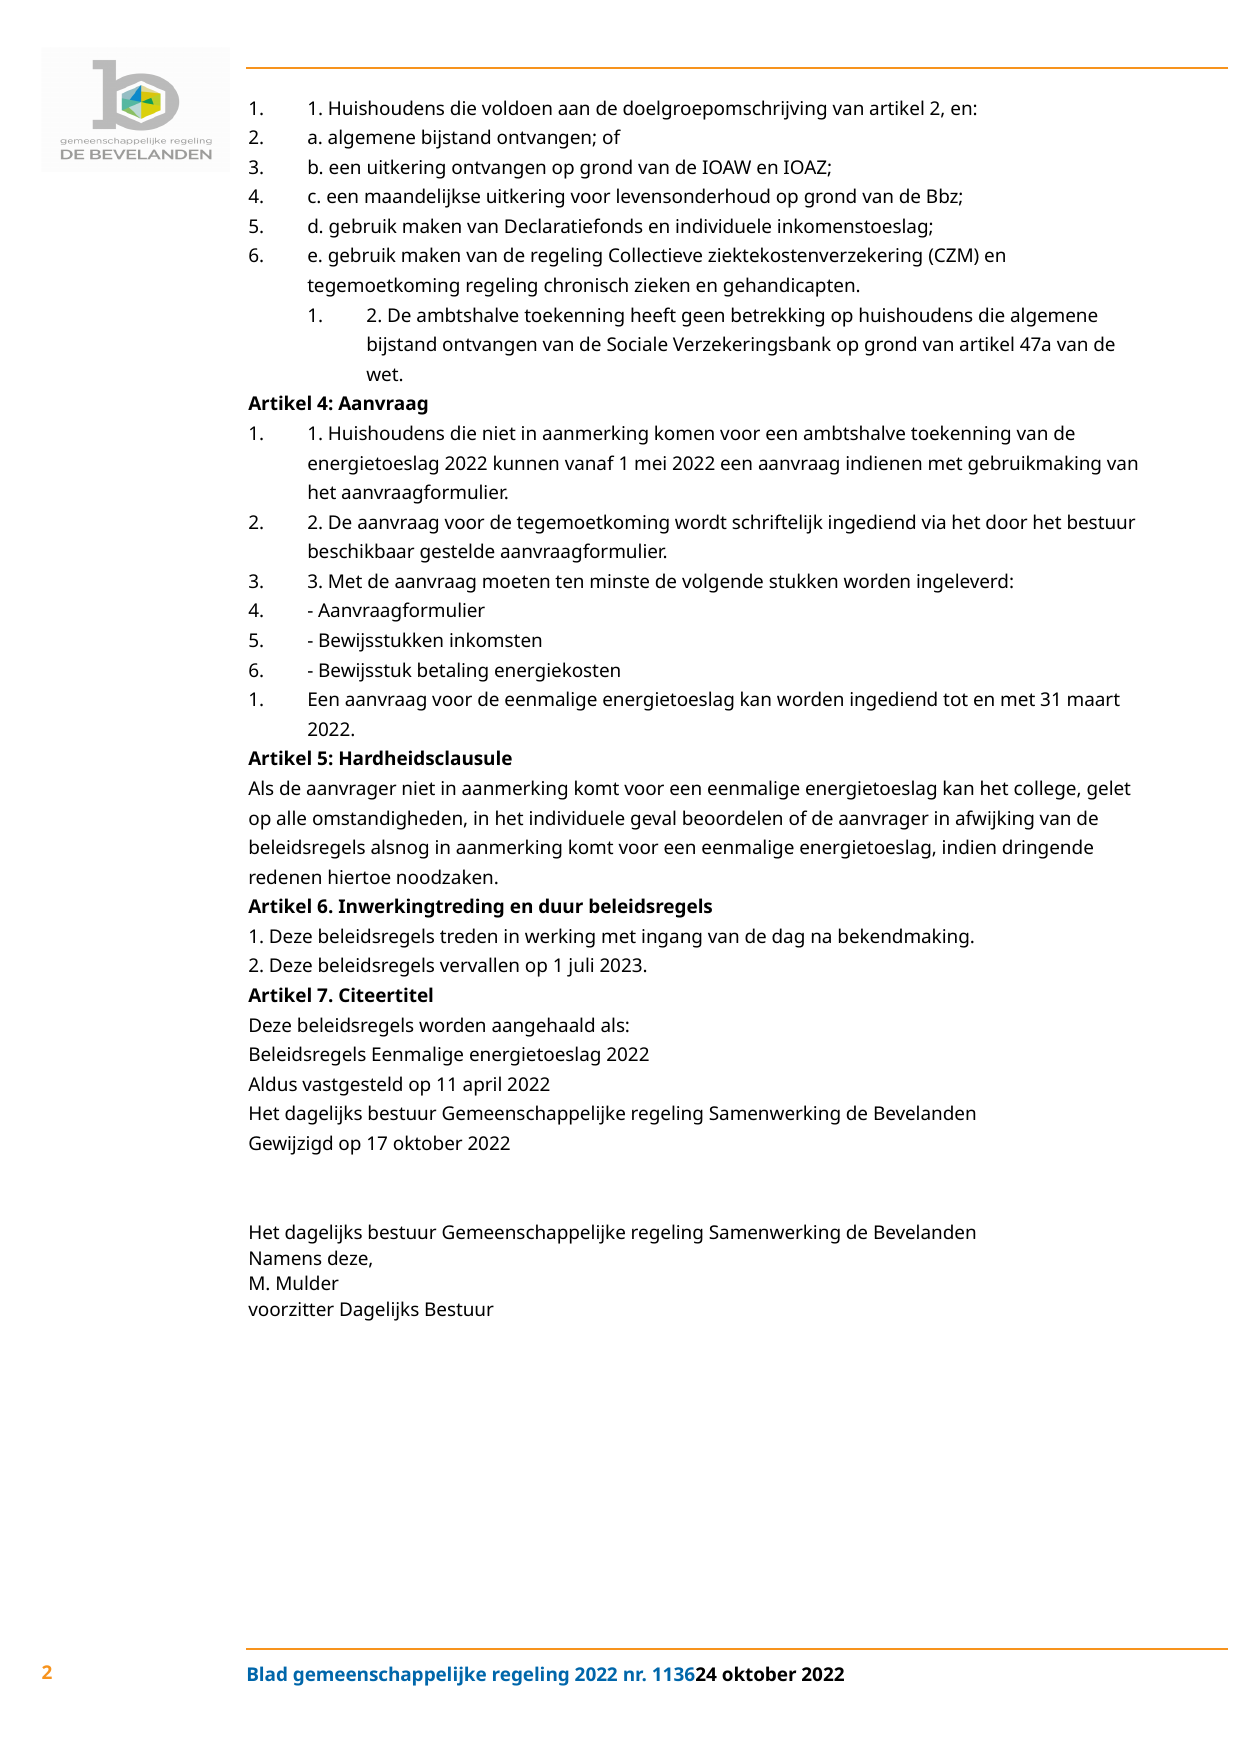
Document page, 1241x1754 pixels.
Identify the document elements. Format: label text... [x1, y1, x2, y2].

list Een aanvraag voor de eenmalige energietoeslag kan worden ingediend tot en met 31 maart 2022. [248, 686, 1152, 742]
text Gewijzigd op 17 oktober 2022 [248, 1130, 1152, 1156]
text Beleidsregels Eenmalige energietoeslag 2022 [248, 1041, 1152, 1067]
picture [41, 47, 231, 172]
text Artikel 7. Citeertitel [248, 982, 1152, 1008]
list 1. Huishoudens die voldoen aan de doelgroepomschrijving van artikel 2, en: [248, 95, 1152, 121]
list d. gebruik maken van Declaratiefonds en individuele inkomenstoeslag; [248, 213, 1152, 239]
text M. Mulder [248, 1270, 1152, 1296]
list b. een uitkering ontvangen op grond van de IOAW en IOAZ; [248, 154, 1152, 180]
text 2. Deze beleidsregels vervallen op 1 juli 2023. [248, 953, 1152, 978]
list - Bewijsstuk betaling energiekosten [248, 657, 1152, 683]
list 3. Met de aanvraag moeten ten minste de volgende stukken worden ingeleverd: [248, 568, 1152, 594]
list - Bewijsstukken inkomsten [248, 627, 1152, 653]
text Aldus vastgesteld op 11 april 2022 [248, 1071, 1152, 1097]
list c. een maandelijkse uitkering voor levensonderhoud op grond van de Bbz; [248, 183, 1152, 209]
list e. gebruik maken van de regeling Collectieve ziektekostenverzekering (CZM) en tegemoetkoming regeling chronisch zieken en gehandicapten. [248, 243, 1152, 298]
list 2. De aanvraag voor de tegemoetkoming wordt schriftelijk ingediend via het door het bestuur beschikbaar gestelde aanvraagformulier. [248, 509, 1152, 564]
text Deze beleidsregels worden aangehaald als: [248, 1012, 1152, 1038]
text Artikel 6. Inwerkingtreding en duur beleidsregels [248, 893, 1152, 919]
text Als de aanvrager niet in aanmerking komt voor een eenmalige energietoeslag kan het college, gelet op alle omstandigheden, in het individuele geval beoordelen of de aanvrager in afwijking van de beleidsregels alsnog in aanmerking komt voor een eenmalige energietoeslag, indien dringende redenen hiertoe noodzaken. [248, 775, 1152, 890]
text Het dagelijks bestuur Gemeenschappelijke regeling Samenwerking de Bevelanden [248, 1101, 1152, 1126]
text Artikel 4: Aanvraag [248, 391, 1152, 416]
list a. algemene bijstand ontvangen; of [248, 124, 1152, 150]
text Het dagelijks bestuur Gemeenschappelijke regeling Samenwerking de Bevelanden [248, 1219, 1152, 1245]
list 1. Huishoudens die niet in aanmerking komen voor een ambtshalve toekenning van de energietoeslag 2022 kunnen vanaf 1 mei 2022 een aanvraag indienen met gebruikmaking van het aanvraagformulier. [248, 420, 1152, 505]
text 1. Deze beleidsregels treden in werking met ingang van de dag na bekendmaking. [248, 923, 1152, 949]
list 2. De ambtshalve toekenning heeft geen betrekking op huishoudens die algemene bijstand ontvangen van de Sociale Verzekeringsbank op grond van artikel 47a van de wet. [307, 302, 1152, 387]
list - Aanvraagformulier [248, 598, 1152, 623]
text voorzitter Dagelijks Bestuur [248, 1296, 1152, 1322]
text Namens deze, [248, 1245, 1152, 1270]
text Artikel 5: Hardheidsclausule [248, 746, 1152, 771]
